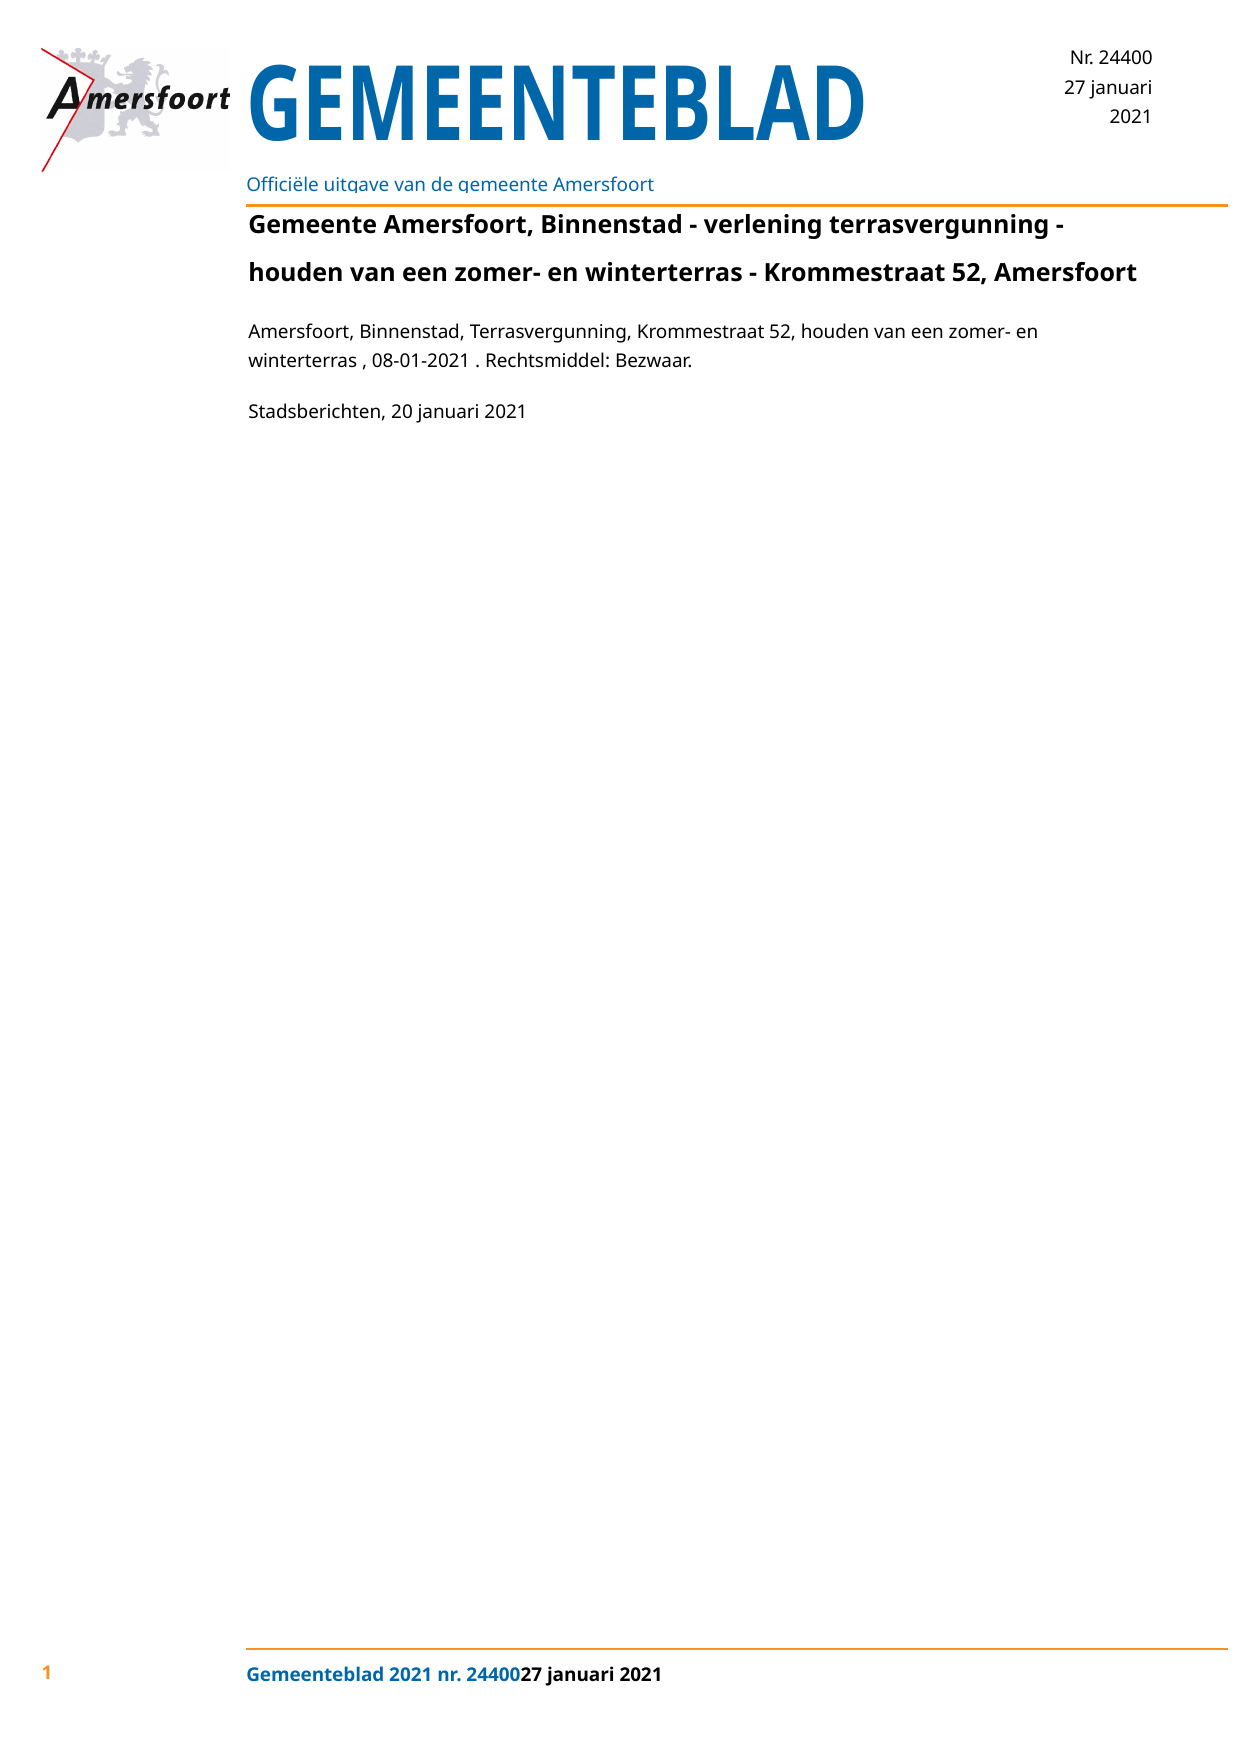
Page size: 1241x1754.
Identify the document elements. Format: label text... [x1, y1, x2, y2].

text Gemeente Amersfoort, Binnenstad - verlening terrasvergunning - houden van een zomer- en winterterras - Krommestraat 52, Amersfoort [248, 207, 1152, 288]
picture [41, 47, 231, 172]
text Amersfoort, Binnenstad, Terrasvergunning, Krommestraat 52, houden van een zomer- en winterterras , 08-01-2021 . Rechtsmiddel: Bezwaar. [248, 318, 1152, 373]
text Stadsberichten, 20 januari 2021 [248, 398, 1152, 424]
